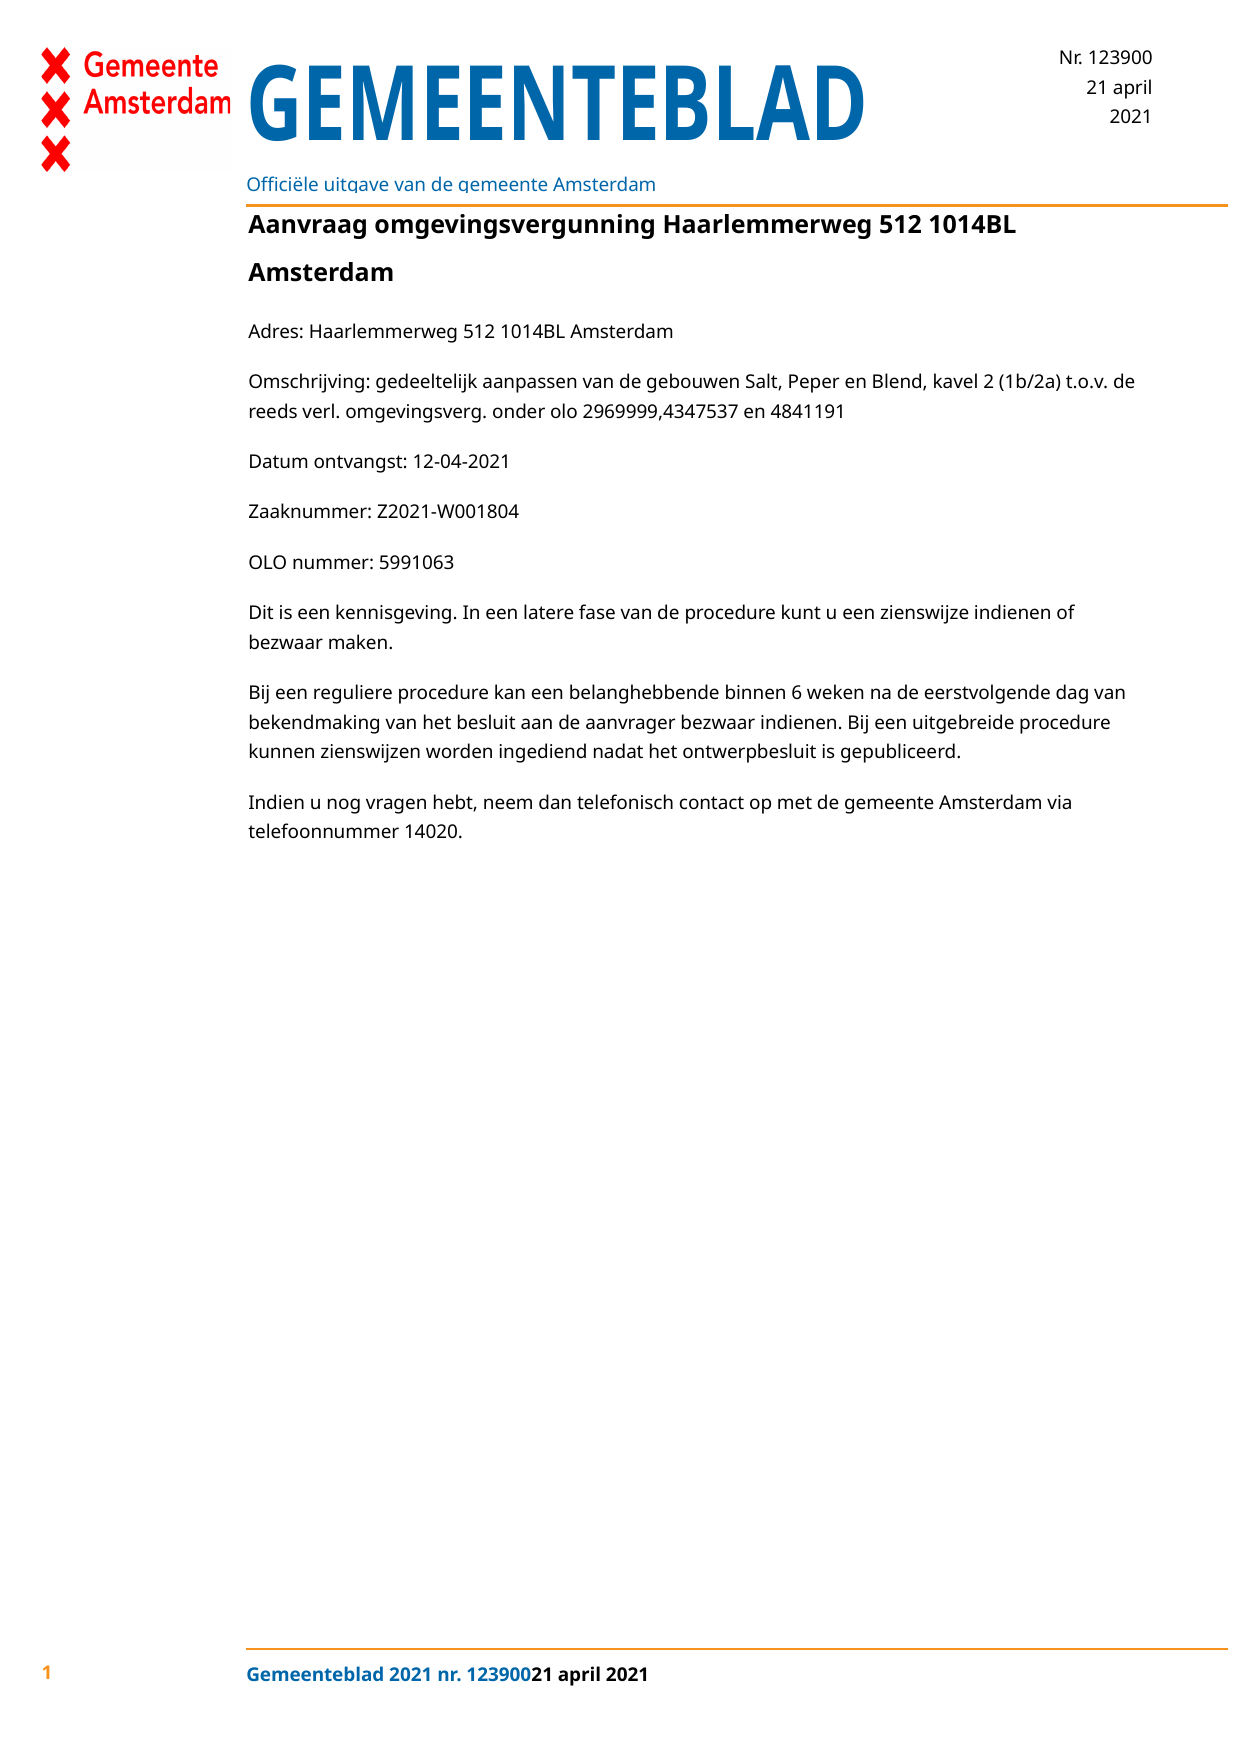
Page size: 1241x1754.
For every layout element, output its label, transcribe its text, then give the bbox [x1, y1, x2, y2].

text Adres: Haarlemmerweg 512 1014BL Amsterdam [248, 318, 1152, 344]
text OLO nummer: 5991063 [248, 549, 1152, 575]
text Aanvraag omgevingsvergunning Haarlemmerweg 512 1014BL Amsterdam [248, 207, 1152, 288]
text Datum ontvangst: 12-04-2021 [248, 448, 1152, 474]
text Indien u nog vragen hebt, neem dan telefonisch contact op met de gemeente Amsterdam via telefoonnummer 14020. [248, 789, 1152, 844]
text Zaaknummer: Z2021-W001804 [248, 499, 1152, 524]
text Bij een reguliere procedure kan een belanghebbende binnen 6 weken na de eerstvolgende dag van bekendmaking van het besluit aan de aanvrager bezwaar indienen. Bij een uitgebreide procedure kunnen zienswijzen worden ingediend nadat het ontwerpbesluit is gepubliceerd. [248, 679, 1152, 764]
text Omschrijving: gedeeltelijk aanpassen van de gebouwen Salt, Peper en Blend, kavel 2 (1b/2a) t.o.v. de reeds verl. omgevingsverg. onder olo 2969999,4347537 en 4841191 [248, 368, 1152, 424]
picture [41, 47, 231, 172]
text Dit is een kennisgeving. In een latere fase van de procedure kunt u een zienswijze indienen of bezwaar maken. [248, 599, 1152, 655]
